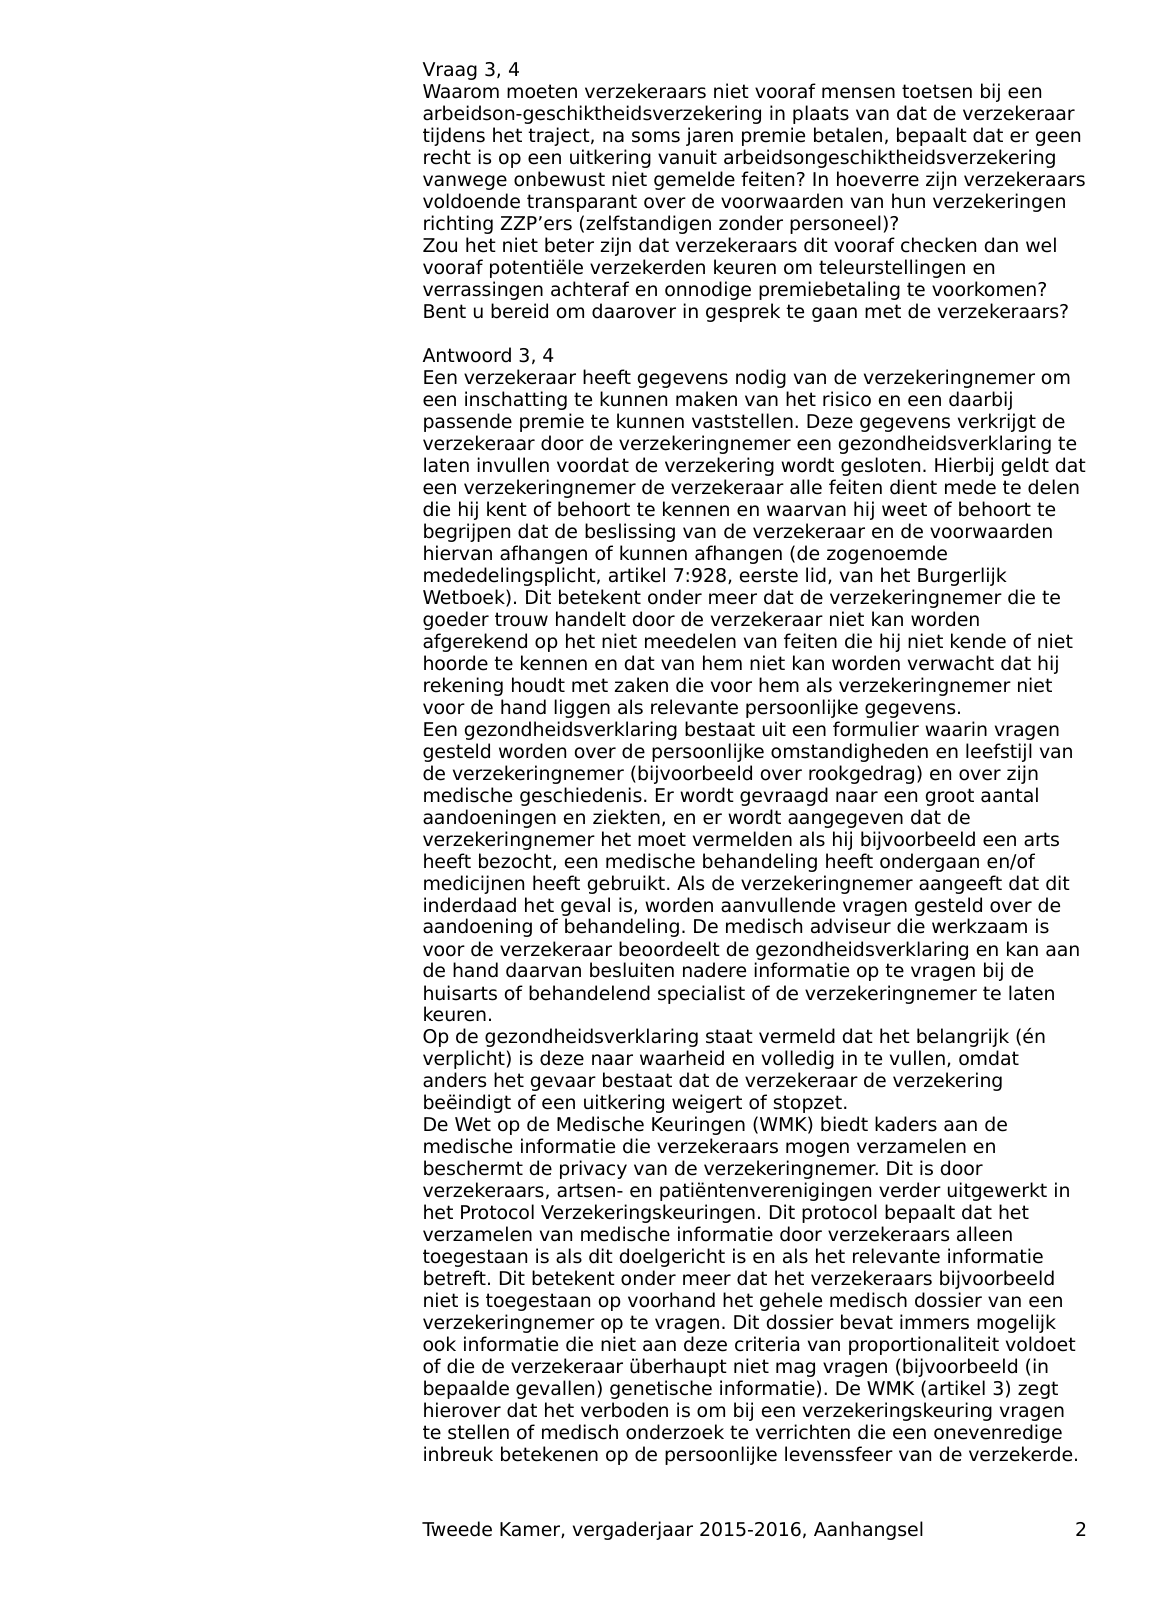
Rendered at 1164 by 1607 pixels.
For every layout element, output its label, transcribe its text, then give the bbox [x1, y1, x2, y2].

text Vraag 3, 4 [422, 59, 1087, 81]
text Waarom moeten verzekeraars niet vooraf mensen toetsen bij een arbeidson-geschiktheidsverzekering in plaats van dat de verzekeraar tijdens het traject, na soms jaren premie betalen, bepaalt dat er geen recht is op een uitkering vanuit arbeidsongeschiktheidsverzekering vanwege onbewust niet gemelde feiten? In hoeverre zijn verzekeraars voldoende transparant over de voorwaarden van hun verzekeringen richting ZZP’ers (zelfstandigen zonder personeel)? [422, 81, 1087, 235]
text De Wet op de Medische Keuringen (WMK) biedt kaders aan de medische informatie die verzekeraars mogen verzamelen en beschermt de privacy van de verzekeringnemer. Dit is door verzekeraars, artsen- en patiëntenverenigingen verder uitgewerkt in het Protocol Verzekeringskeuringen. Dit protocol bepaalt dat het verzamelen van medische informatie door verzekeraars alleen toegestaan is als dit doelgericht is en als het relevante informatie betreft. Dit betekent onder meer dat het verzekeraars bijvoorbeeld niet is toegestaan op voorhand het gehele medisch dossier van een verzekeringnemer op te vragen. Dit dossier bevat immers mogelijk ook informatie die niet aan deze criteria van proportionaliteit voldoet of die de verzekeraar überhaupt niet mag vragen (bijvoorbeeld (in bepaalde gevallen) genetische informatie). De WMK (artikel 3) zegt hierover dat het verboden is om bij een verzekeringskeuring vragen te stellen of medisch onderzoek te verrichten die een onevenredige inbreuk betekenen op de persoonlijke levenssfeer van de verzekerde. [422, 1114, 1087, 1466]
text Een verzekeraar heeft gegevens nodig van de verzekeringnemer om een inschatting te kunnen maken van het risico en een daarbij passende premie te kunnen vaststellen. Deze gegevens verkrijgt de verzekeraar door de verzekeringnemer een gezondheidsverklaring te laten invullen voordat de verzekering wordt gesloten. Hierbij geldt dat een verzekeringnemer de verzekeraar alle feiten dient mede te delen die hij kent of behoort te kennen en waarvan hij weet of behoort te begrijpen dat de beslissing van de verzekeraar en de voorwaarden hiervan afhangen of kunnen afhangen (de zogenoemde mededelingsplicht, artikel 7:928, eerste lid, van het Burgerlijk Wetboek). Dit betekent onder meer dat de verzekeringnemer die te goeder trouw handelt door de verzekeraar niet kan worden afgerekend op het niet meedelen van feiten die hij niet kende of niet hoorde te kennen en dat van hem niet kan worden verwacht dat hij rekening houdt met zaken die voor hem als verzekeringnemer niet voor de hand liggen als relevante persoonlijke gegevens. [422, 367, 1087, 719]
text Een gezondheidsverklaring bestaat uit een formulier waarin vragen gesteld worden over de persoonlijke omstandigheden en leefstijl van de verzekeringnemer (bijvoorbeeld over rookgedrag) en over zijn medische geschiedenis. Er wordt gevraagd naar een groot aantal aandoeningen en ziekten, en er wordt aangegeven dat de verzekeringnemer het moet vermelden als hij bijvoorbeeld een arts heeft bezocht, een medische behandeling heeft ondergaan en/of medicijnen heeft gebruikt. Als de verzekeringnemer aangeeft dat dit inderdaad het geval is, worden aanvullende vragen gesteld over de aandoening of behandeling. De medisch adviseur die werkzaam is voor de verzekeraar beoordeelt de gezondheidsverklaring en kan aan de hand daarvan besluiten nadere informatie op te vragen bij de huisarts of behandelend specialist of de verzekeringnemer te laten keuren. [422, 719, 1087, 1026]
text Op de gezondheidsverklaring staat vermeld dat het belangrijk (én verplicht) is deze naar waarheid en volledig in te vullen, omdat anders het gevaar bestaat dat de verzekeraar de verzekering beëindigt of een uitkering weigert of stopzet. [422, 1026, 1087, 1114]
text Antwoord 3, 4 [422, 345, 1087, 367]
text Zou het niet beter zijn dat verzekeraars dit vooraf checken dan wel vooraf potentiële verzekerden keuren om teleurstellingen en verrassingen achteraf en onnodige premiebetaling te voorkomen? Bent u bereid om daarover in gesprek te gaan met de verzekeraars? [422, 235, 1087, 323]
